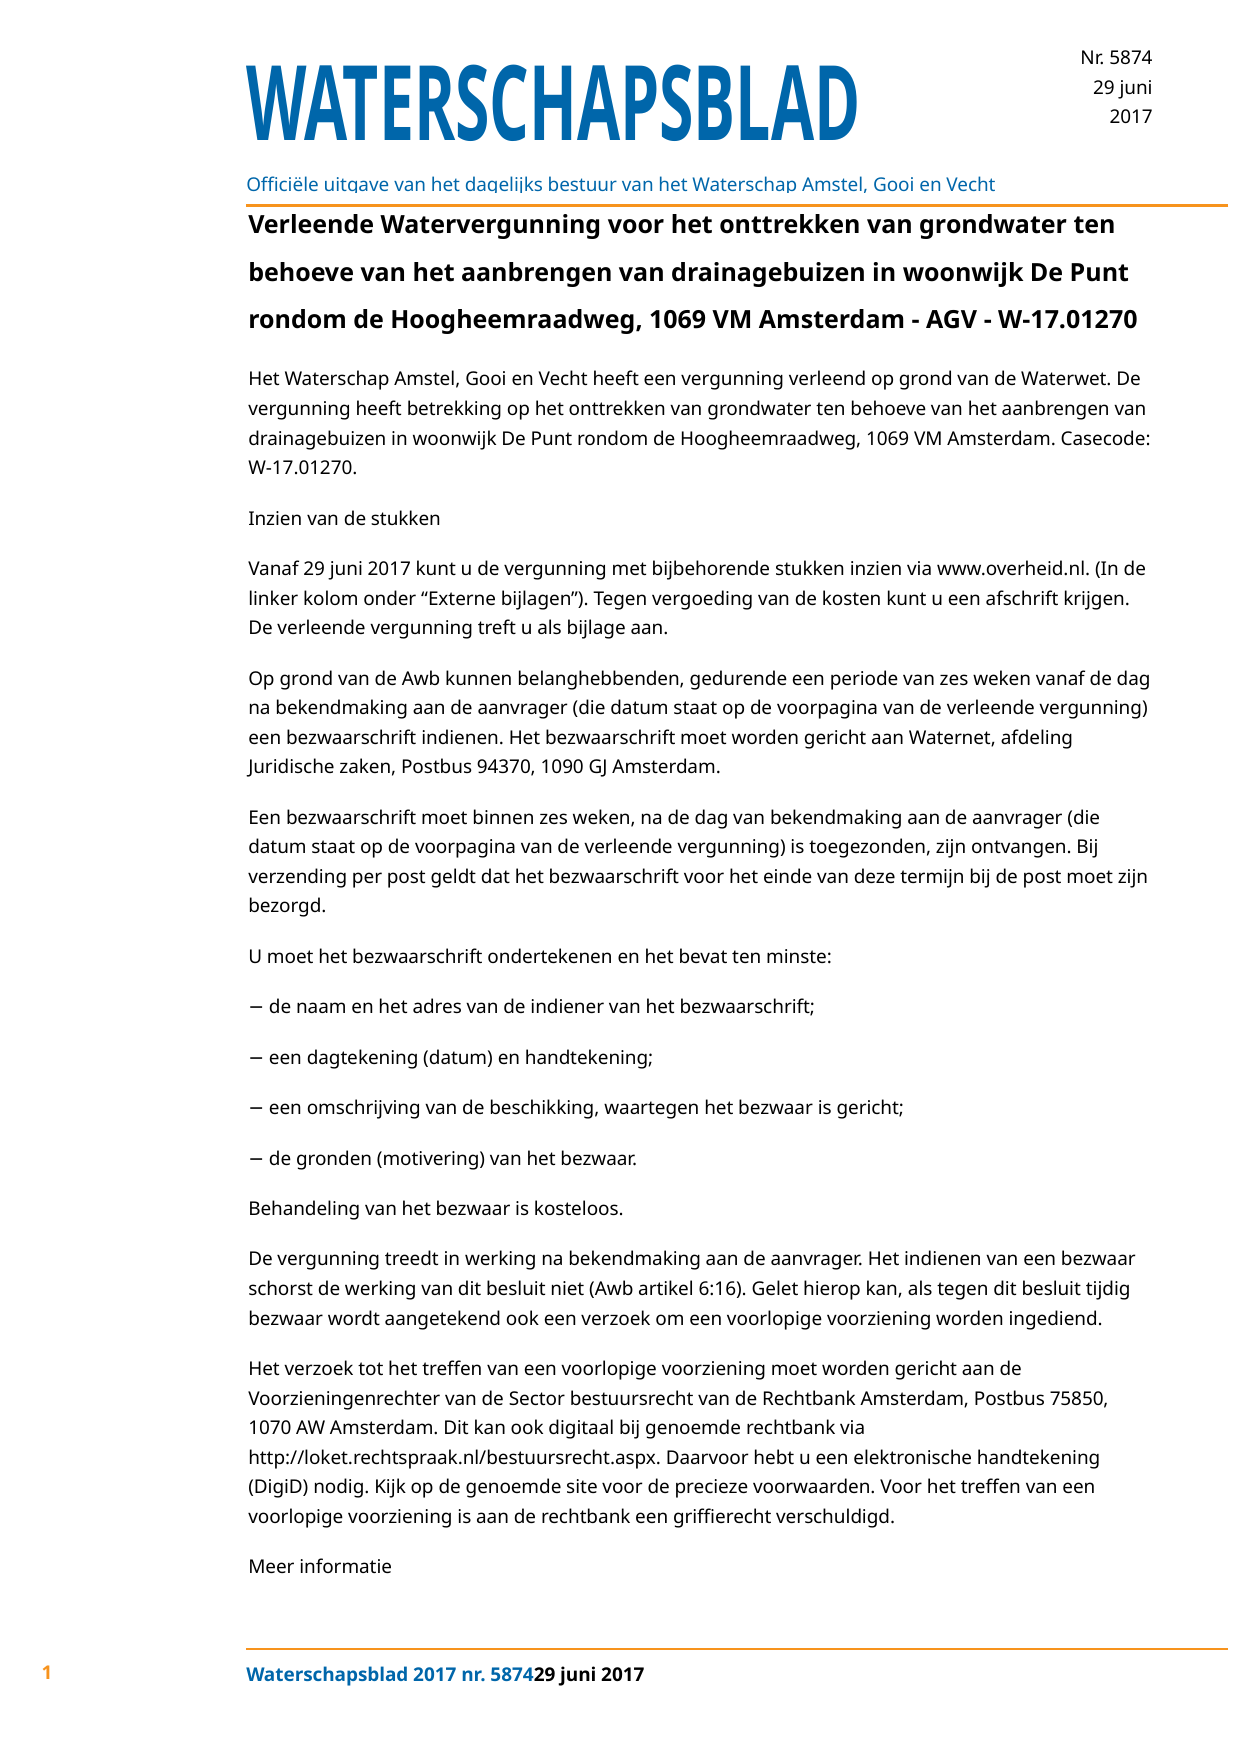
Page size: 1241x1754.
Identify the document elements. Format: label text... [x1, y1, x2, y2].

text Het Waterschap Amstel, Gooi en Vecht heeft een vergunning verleend op grond van de Waterwet. De vergunning heeft betrekking op het onttrekken van grondwater ten behoeve van het aanbrengen van drainagebuizen in woonwijk De Punt rondom de Hoogheemraadweg, 1069 VM Amsterdam. Casecode: W-17.01270. [248, 366, 1152, 480]
text Verleende Watervergunning voor het onttrekken van grondwater ten behoeve van het aanbrengen van drainagebuizen in woonwijk De Punt rondom de Hoogheemraadweg, 1069 VM Amsterdam - AGV - W-17.01270 [248, 207, 1152, 336]
picture [41, 47, 231, 172]
text − een omschrijving van de beschikking, waartegen het bezwaar is gericht; [248, 1094, 1152, 1120]
text Op grond van de Awb kunnen belanghebbenden, gedurende een periode van zes weken vanaf de dag na bekendmaking aan de aanvrager (die datum staat op de voorpagina van de verleende vergunning) een bezwaarschrift indienen. Het bezwaarschrift moet worden gericht aan Waternet, afdeling Juridische zaken, Postbus 94370, 1090 GJ Amsterdam. [248, 665, 1152, 779]
text Inzien van de stukken [248, 505, 1152, 530]
text Een bezwaarschrift moet binnen zes weken, na de dag van bekendmaking aan de aanvrager (die datum staat op de voorpagina van de verleende vergunning) is toegezonden, zijn ontvangen. Bij verzending per post geldt dat het bezwaarschrift voor het einde van deze termijn bij de post moet zijn bezorgd. [248, 804, 1152, 918]
text − een dagtekening (datum) en handtekening; [248, 1044, 1152, 1069]
text U moet het bezwaarschrift ondertekenen en het bevat ten minste: [248, 943, 1152, 969]
text Vanaf 29 juni 2017 kunt u de vergunning met bijbehorende stukken inzien via www.overheid.nl. (In de linker kolom onder “Externe bijlagen”). Tegen vergoeding van de kosten kunt u een afschrift krijgen. De verleende vergunning treft u als bijlage aan. [248, 555, 1152, 640]
text − de gronden (motivering) van het bezwaar. [248, 1145, 1152, 1170]
text Behandeling van het bezwaar is kosteloos. [248, 1195, 1152, 1221]
text Meer informatie [248, 1553, 1152, 1579]
text − de naam en het adres van de indiener van het bezwaarschrift; [248, 993, 1152, 1019]
text Het verzoek tot het treffen van een voorlopige voorziening moet worden gericht aan de Voorzieningenrechter van de Sector bestuursrecht van de Rechtbank Amsterdam, Postbus 75850, 1070 AW Amsterdam. Dit kan ook digitaal bij genoemde rechtbank via http://loket.rechtspraak.nl/bestuursrecht.aspx. Daarvoor hebt u een elektronische handtekening (DigiD) nodig. Kijk op de genoemde site voor de precieze voorwaarden. Voor het treffen van een voorlopige voorziening is aan de rechtbank een griffierecht verschuldigd. [248, 1355, 1152, 1529]
text De vergunning treedt in werking na bekendmaking aan de aanvrager. Het indienen van een bezwaar schorst de werking van dit besluit niet (Awb artikel 6:16). Gelet hierop kan, als tegen dit besluit tijdig bezwaar wordt aangetekend ook een verzoek om een voorlopige voorziening worden ingediend. [248, 1246, 1152, 1330]
